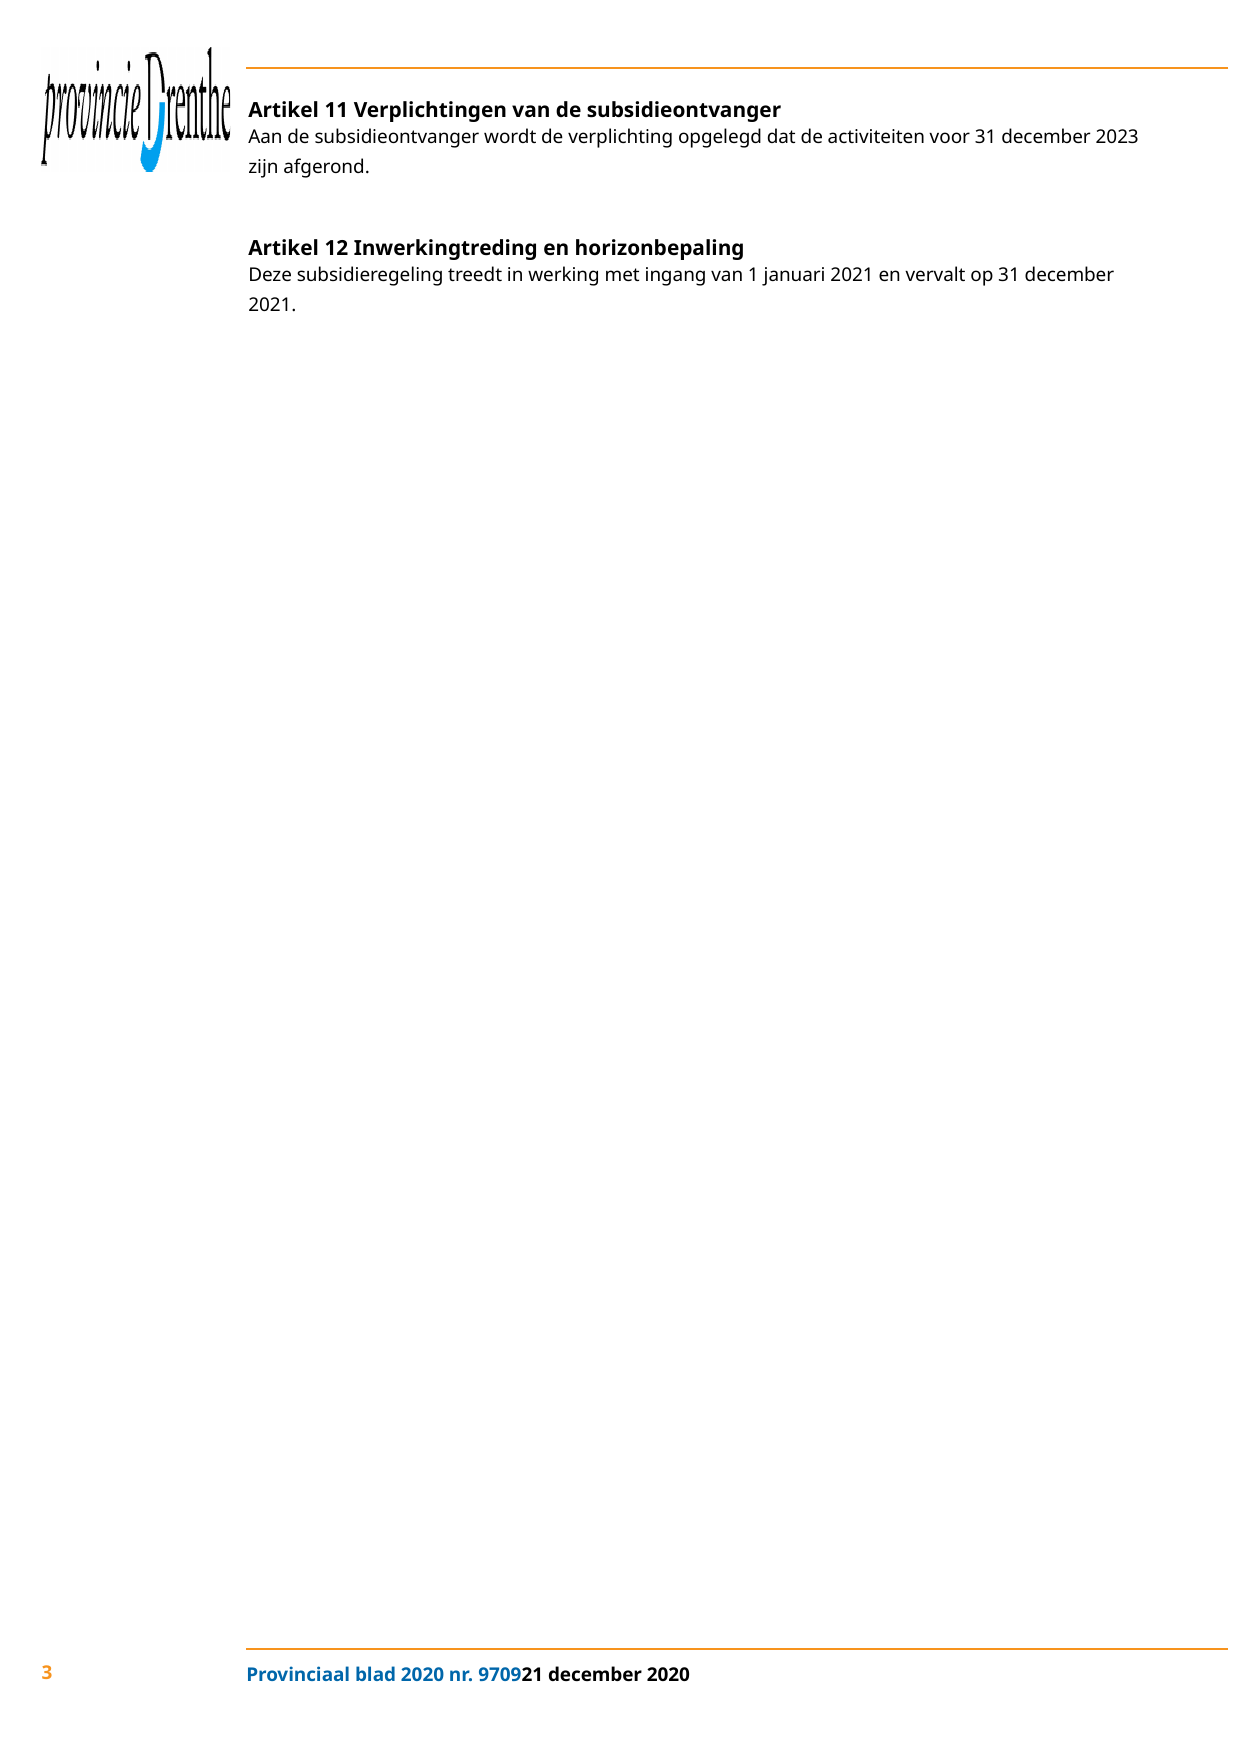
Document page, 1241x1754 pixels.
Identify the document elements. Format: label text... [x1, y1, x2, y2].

text Artikel 12 Inwerkingtreding en horizonbepaling [248, 233, 1152, 261]
text Aan de subsidieontvanger wordt de verplichting opgelegd dat de activiteiten voor 31 december 2023 zijn afgerond. [248, 123, 1152, 178]
text Deze subsidieregeling treedt in werking met ingang van 1 januari 2021 en vervalt op 31 december 2021. [248, 261, 1152, 317]
picture [41, 47, 231, 172]
text Artikel 11 Verplichtingen van de subsidieontvanger [248, 95, 1152, 123]
